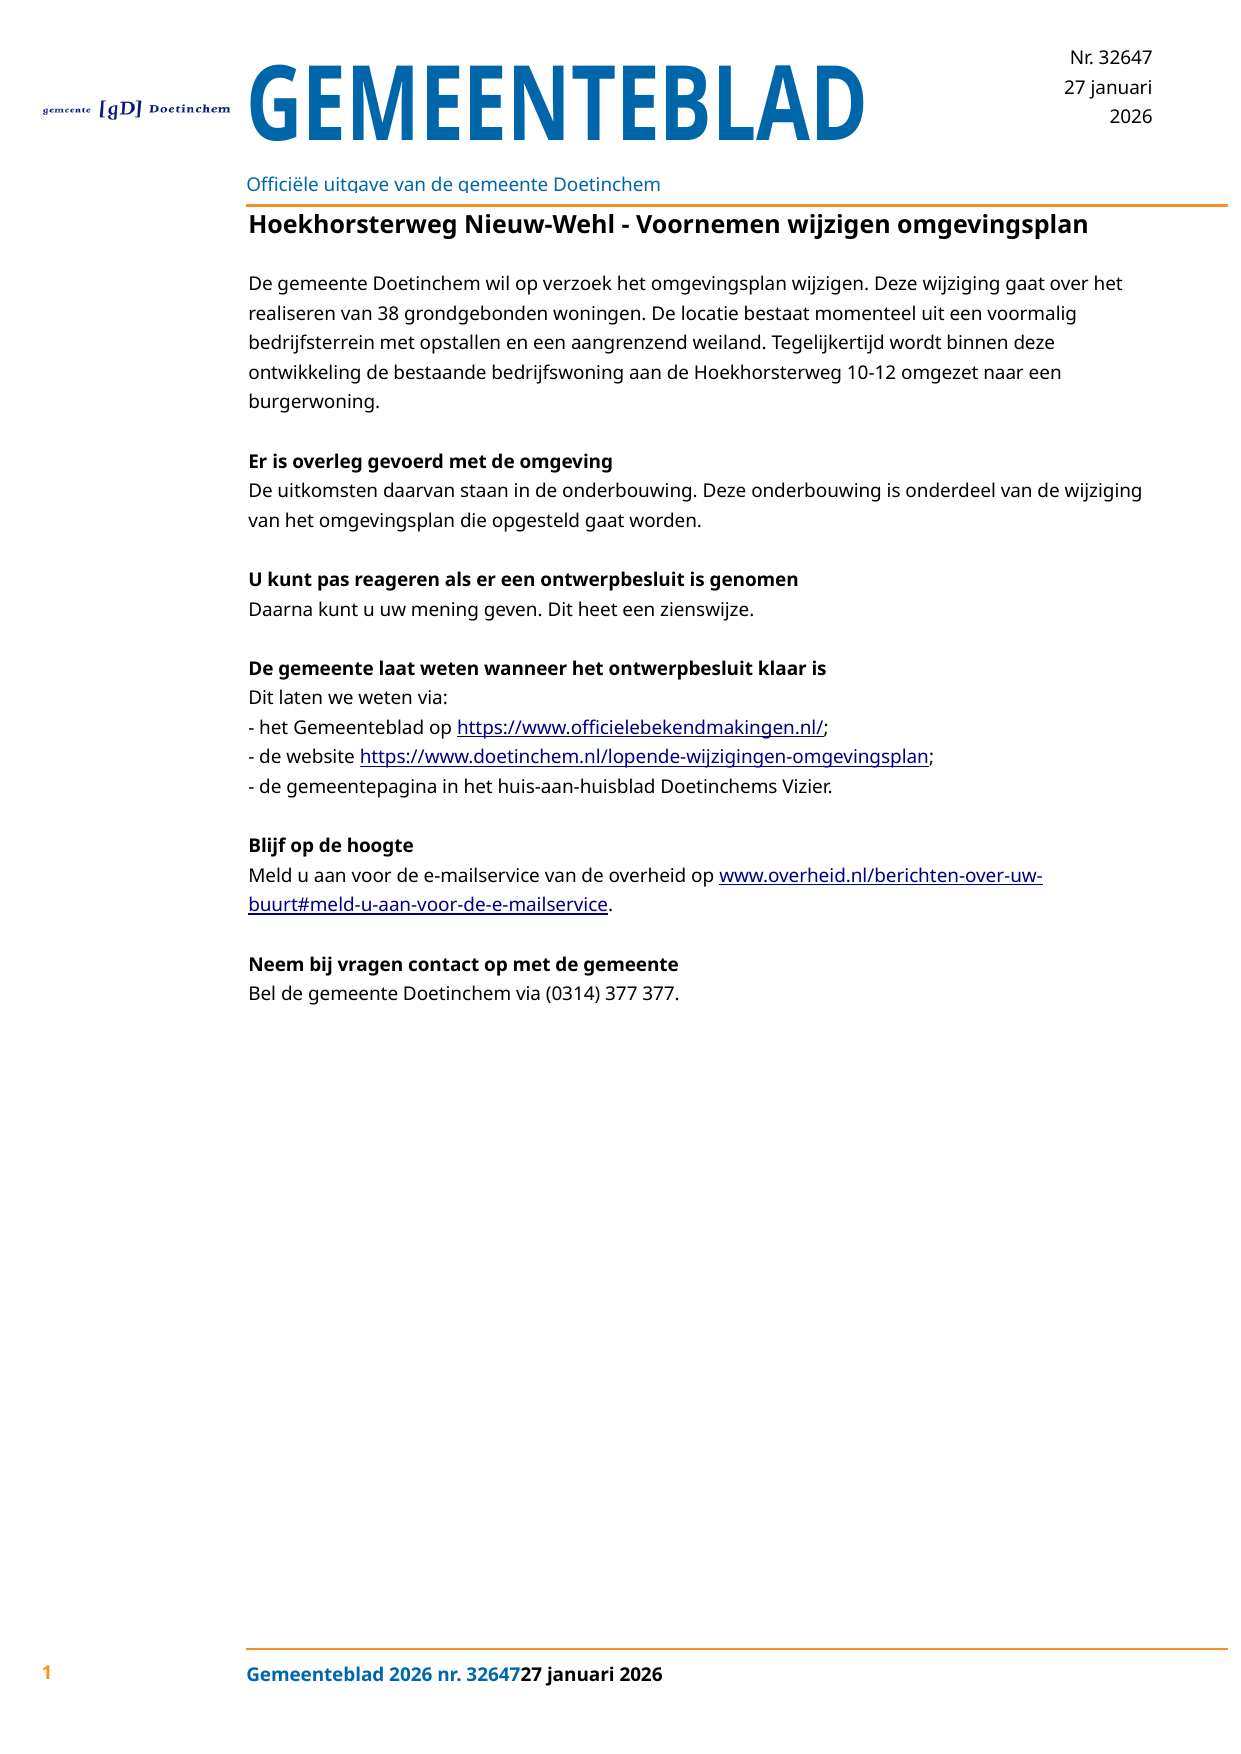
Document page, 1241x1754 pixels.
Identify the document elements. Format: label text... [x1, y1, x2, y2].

text Meld u aan voor de e-mailservice van de overheid op www.overheid.nl/berichten-over-uw-buurt#meld-u-aan-voor-de-e-mailservice. [248, 862, 1152, 917]
picture [41, 47, 231, 172]
text - de gemeentepagina in het huis-aan-huisblad Doetinchems Vizier. [248, 773, 1152, 799]
text Neem bij vragen contact op met de gemeente [248, 951, 1152, 976]
text Hoekhorsterweg Nieuw-Wehl - Voornemen wijzigen omgevingsplan [248, 207, 1152, 241]
text De uitkomsten daarvan staan in de onderbouwing. Deze onderbouwing is onderdeel van de wijziging van het omgevingsplan die opgesteld gaat worden. [248, 477, 1152, 533]
text - de website https://www.doetinchem.nl/lopende-wijzigingen-omgevingsplan; [248, 744, 1152, 769]
text - het Gemeenteblad op https://www.officielebekendmakingen.nl/; [248, 714, 1152, 740]
text Blijf op de hoogte [248, 832, 1152, 858]
text De gemeente laat weten wanneer het ontwerpbesluit klaar is [248, 655, 1152, 681]
text De gemeente Doetinchem wil op verzoek het omgevingsplan wijzigen. Deze wijziging gaat over het realiseren van 38 grondgebonden woningen. De locatie bestaat momenteel uit een voormalig bedrijfsterrein met opstallen en een aangrenzend weiland. Tegelijkertijd wordt binnen deze ontwikkeling de bestaande bedrijfswoning aan de Hoekhorsterweg 10-12 omgezet naar een burgerwoning. [248, 270, 1152, 414]
text Daarna kunt u uw mening geven. Dit heet een zienswijze. [248, 596, 1152, 621]
text Bel de gemeente Doetinchem via (0314) 377 377. [248, 980, 1152, 1006]
text Er is overleg gevoerd met de omgeving [248, 448, 1152, 473]
text U kunt pas reageren als er een ontwerpbesluit is genomen [248, 566, 1152, 592]
text Dit laten we weten via: [248, 684, 1152, 710]
